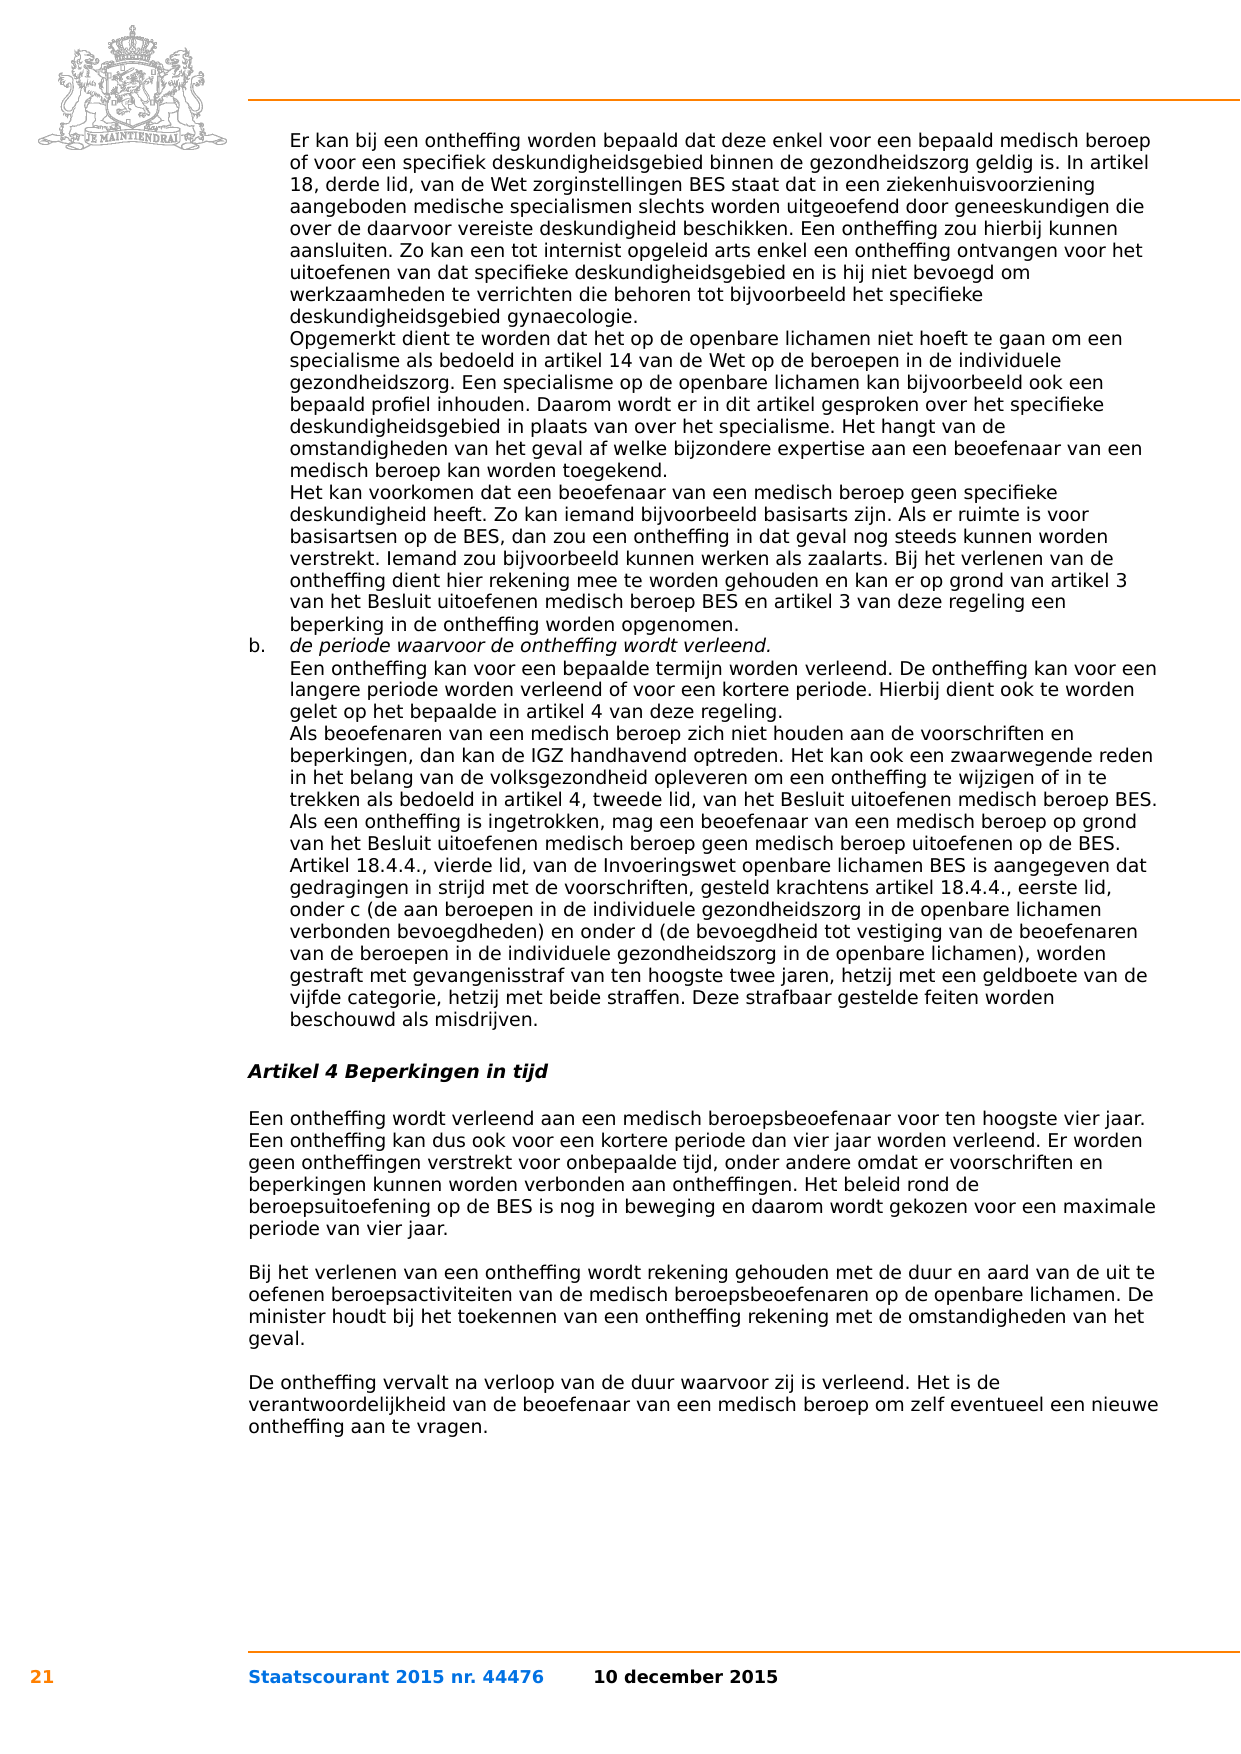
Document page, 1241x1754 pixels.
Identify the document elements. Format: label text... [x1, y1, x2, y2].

text Er kan bij een ontheffing worden bepaald dat deze enkel voor een bepaald medisch beroep of voor een specifiek deskundigheidsgebied binnen de gezondheidszorg geldig is. In artikel 18, derde lid, van de Wet zorginstellingen BES staat dat in een ziekenhuisvoorziening aangeboden medische specialismen slechts worden uitgeoefend door geneeskundigen die over de daarvoor vereiste deskundigheid beschikken. Een ontheffing zou hierbij kunnen aansluiten. Zo kan een tot internist opgeleid arts enkel een ontheffing ontvangen voor het uitoefenen van dat specifieke deskundigheidsgebied en is hij niet bevoegd om werkzaamheden te verrichten die behoren tot bijvoorbeeld het specifieke deskundigheidsgebied gynaecologie. [289, 130, 1163, 328]
subtitle Artikel 4 Beperkingen in tijd [248, 1061, 1163, 1083]
text Als een ontheffing is ingetrokken, mag een beoefenaar van een medisch beroep op grond van het Besluit uitoefenen medisch beroep geen medisch beroep uitoefenen op de BES. [289, 811, 1163, 855]
text Een ontheffing wordt verleend aan een medisch beroepsbeoefenaar voor ten hoogste vier jaar. Een ontheffing kan dus ook voor een kortere periode dan vier jaar worden verleend. Er worden geen ontheffingen verstrekt voor onbepaalde tijd, onder andere omdat er voorschriften en beperkingen kunnen worden verbonden aan ontheffingen. Het beleid rond de beroepsuitoefening op de BES is nog in beweging en daarom wordt gekozen voor een maximale periode van vier jaar. [248, 1108, 1163, 1240]
text Bij het verlenen van een ontheffing wordt rekening gehouden met de duur en aard van de uit te oefenen beroepsactiviteiten van de medisch beroepsbeoefenaren op de openbare lichamen. De minister houdt bij het toekennen van een ontheffing rekening met de omstandigheden van het geval. [248, 1262, 1163, 1350]
text b. de periode waarvoor de ontheffing wordt verleend. [248, 635, 1163, 657]
text Het kan voorkomen dat een beoefenaar van een medisch beroep geen specifieke deskundigheid heeft. Zo kan iemand bijvoorbeeld basisarts zijn. Als er ruimte is voor basisartsen op de BES, dan zou een ontheffing in dat geval nog steeds kunnen worden verstrekt. Iemand zou bijvoorbeeld kunnen werken als zaalarts. Bij het verlenen van de ontheffing dient hier rekening mee te worden gehouden en kan er op grond van artikel 3 van het Besluit uitoefenen medisch beroep BES en artikel 3 van deze regeling een beperking in de ontheffing worden opgenomen. [289, 482, 1163, 635]
picture [38, 25, 227, 150]
text De ontheffing vervalt na verloop van de duur waarvoor zij is verleend. Het is de verantwoordelijkheid van de beoefenaar van een medisch beroep om zelf eventueel een nieuwe ontheffing aan te vragen. [248, 1372, 1163, 1437]
text Als beoefenaren van een medisch beroep zich niet houden aan de voorschriften en beperkingen, dan kan de IGZ handhavend optreden. Het kan ook een zwaarwegende reden in het belang van de volksgezondheid opleveren om een ontheffing te wijzigen of in te trekken als bedoeld in artikel 4, tweede lid, van het Besluit uitoefenen medisch beroep BES. [289, 723, 1163, 811]
text Een ontheffing kan voor een bepaalde termijn worden verleend. De ontheffing kan voor een langere periode worden verleend of voor een kortere periode. Hierbij dient ook te worden gelet op het bepaalde in artikel 4 van deze regeling. [289, 657, 1163, 723]
text Opgemerkt dient te worden dat het op de openbare lichamen niet hoeft te gaan om een specialisme als bedoeld in artikel 14 van de Wet op de beroepen in de individuele gezondheidszorg. Een specialisme op de openbare lichamen kan bijvoorbeeld ook een bepaald profiel inhouden. Daarom wordt er in dit artikel gesproken over het specifieke deskundigheidsgebied in plaats van over het specialisme. Het hangt van de omstandigheden van het geval af welke bijzondere expertise aan een beoefenaar van een medisch beroep kan worden toegekend. [289, 328, 1163, 482]
text Artikel 18.4.4., vierde lid, van de Invoeringswet openbare lichamen BES is aangegeven dat gedragingen in strijd met de voorschriften, gesteld krachtens artikel 18.4.4., eerste lid, onder c (de aan beroepen in de individuele gezondheidszorg in de openbare lichamen verbonden bevoegdheden) en onder d (de bevoegdheid tot vestiging van de beoefenaren van de beroepen in de individuele gezondheidszorg in de openbare lichamen), worden gestraft met gevangenisstraf van ten hoogste twee jaren, hetzij met een geldboete van de vijfde categorie, hetzij met beide straffen. Deze strafbaar gestelde feiten worden beschouwd als misdrijven. [289, 855, 1163, 1031]
